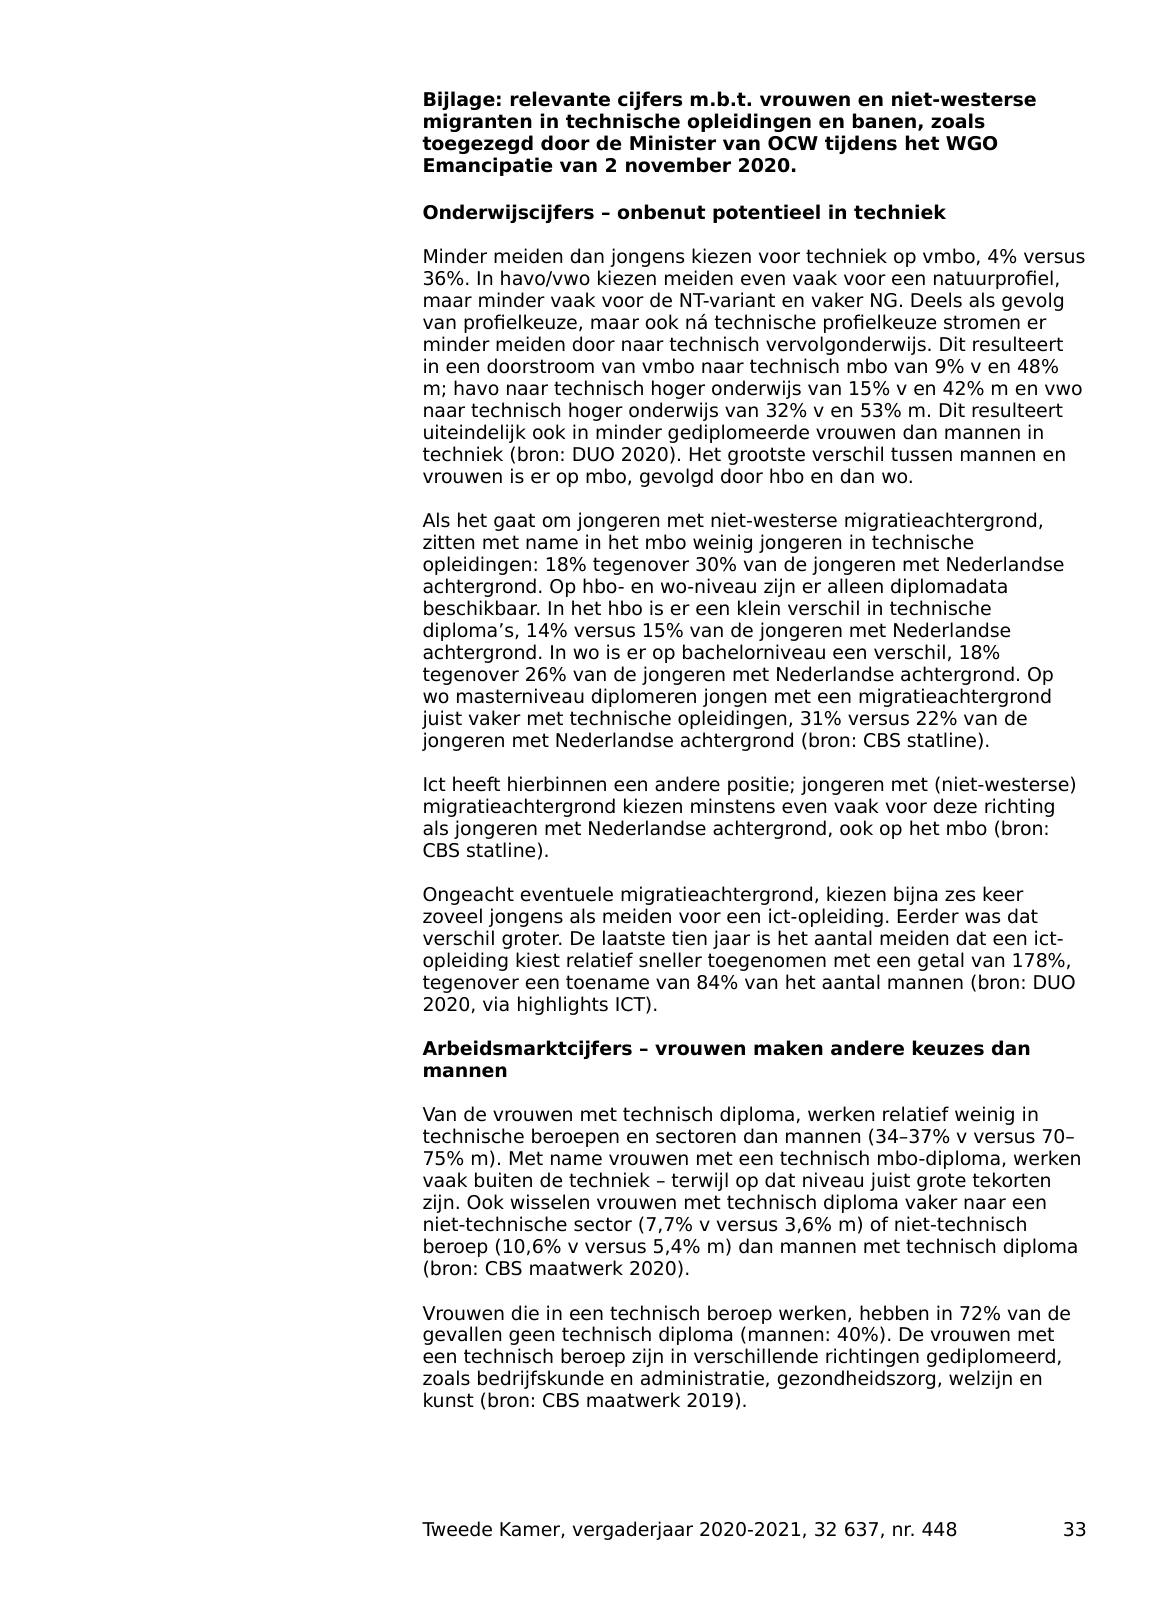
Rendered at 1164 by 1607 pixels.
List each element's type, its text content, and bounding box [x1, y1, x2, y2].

text Ict heeft hierbinnen een andere positie; jongeren met (niet-westerse) migratieachtergrond kiezen minstens even vaak voor deze richting als jongeren met Nederlandse achtergrond, ook op het mbo (bron: CBS statline). [422, 774, 1087, 862]
subtitle Bijlage: relevante cijfers m.b.t. vrouwen en niet-westerse migranten in technische opleidingen en banen, zoals toegezegd door de Minister van OCW tijdens het WGO Emancipatie van 2 november 2020. [77, 89, 1087, 177]
text Als het gaat om jongeren met niet-westerse migratieachtergrond, zitten met name in het mbo weinig jongeren in technische opleidingen: 18% tegenover 30% van de jongeren met Nederlandse achtergrond. Op hbo- en wo-niveau zijn er alleen diplomadata beschikbaar. In het hbo is er een klein verschil in technische diploma’s, 14% versus 15% van de jongeren met Nederlandse achtergrond. In wo is er op bachelorniveau een verschil, 18% tegenover 26% van de jongeren met Nederlandse achtergrond. Op wo masterniveau diplomeren jongen met een migratieachtergrond juist vaker met technische opleidingen, 31% versus 22% van de jongeren met Nederlandse achtergrond (bron: CBS statline). [422, 510, 1087, 752]
text Ongeacht eventuele migratieachtergrond, kiezen bijna zes keer zoveel jongens als meiden voor een ict-opleiding. Eerder was dat verschil groter. De laatste tien jaar is het aantal meiden dat een ict-opleiding kiest relatief sneller toegenomen met een getal van 178%, tegenover een toename van 84% van het aantal mannen (bron: DUO 2020, via highlights ICT). [422, 884, 1087, 1016]
subtitle Arbeidsmarktcijfers – vrouwen maken andere keuzes dan mannen [422, 1038, 1087, 1082]
subtitle Onderwijscijfers – onbenut potentieel in techniek [422, 202, 1087, 224]
text Van de vrouwen met technisch diploma, werken relatief weinig in technische beroepen en sectoren dan mannen (34–37% v versus 70–75% m). Met name vrouwen met een technisch mbo-diploma, werken vaak buiten de techniek – terwijl op dat niveau juist grote tekorten zijn. Ook wisselen vrouwen met technisch diploma vaker naar een niet-technische sector (7,7% v versus 3,6% m) of niet-technisch beroep (10,6% v versus 5,4% m) dan mannen met technisch diploma (bron: CBS maatwerk 2020). [422, 1104, 1087, 1280]
text Minder meiden dan jongens kiezen voor techniek op vmbo, 4% versus 36%. In havo/vwo kiezen meiden even vaak voor een natuurprofiel, maar minder vaak voor de NT-variant en vaker NG. Deels als gevolg van profielkeuze, maar ook ná technische profielkeuze stromen er minder meiden door naar technisch vervolgonderwijs. Dit resulteert in een doorstroom van vmbo naar technisch mbo van 9% v en 48% m; havo naar technisch hoger onderwijs van 15% v en 42% m en vwo naar technisch hoger onderwijs van 32% v en 53% m. Dit resulteert uiteindelijk ook in minder gediplomeerde vrouwen dan mannen in techniek (bron: DUO 2020). Het grootste verschil tussen mannen en vrouwen is er op mbo, gevolgd door hbo en dan wo. [422, 246, 1087, 488]
text Vrouwen die in een technisch beroep werken, hebben in 72% van de gevallen geen technisch diploma (mannen: 40%). De vrouwen met een technisch beroep zijn in verschillende richtingen gediplomeerd, zoals bedrijfskunde en administratie, gezondheidszorg, welzijn en kunst (bron: CBS maatwerk 2019). [422, 1302, 1087, 1412]
